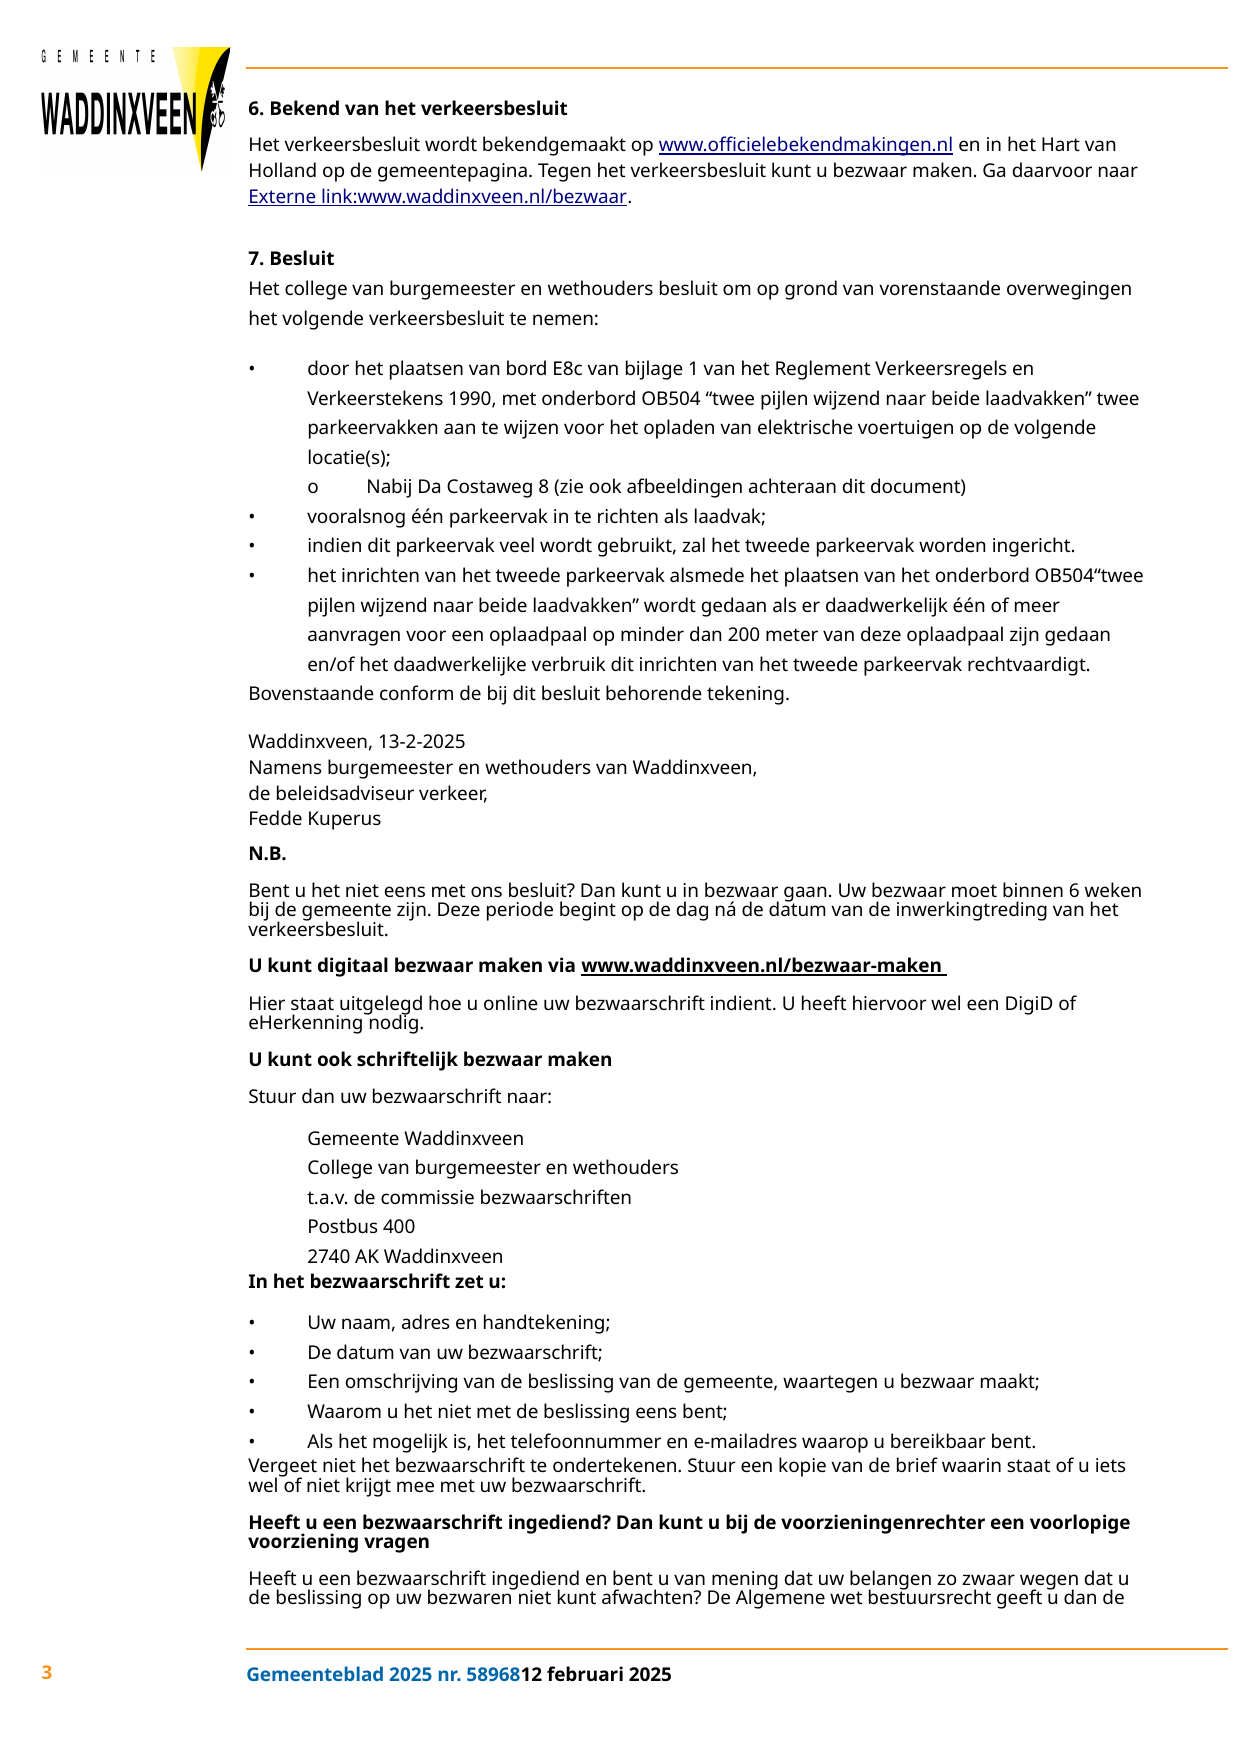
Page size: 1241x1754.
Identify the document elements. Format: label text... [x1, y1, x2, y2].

text Het verkeersbesluit wordt bekendgemaakt op www.officielebekendmakingen.nl en in het Hart van Holland op de gemeentepagina. Tegen het verkeersbesluit kunt u bezwaar maken. Ga daarvoor naar Externe link:www.waddinxveen.nl/bezwaar. [248, 131, 1152, 209]
text Het college van burgemeester en wethouders besluit om op grond van vorenstaande overwegingen het volgende verkeersbesluit te nemen: [248, 275, 1152, 331]
list 2740 AK Waddinxveen [248, 1243, 1152, 1269]
picture [41, 47, 231, 172]
list Uw naam, adres en handtekening; [248, 1309, 1152, 1335]
list het inrichten van het tweede parkeervak alsmede het plaatsen van het onderbord OB504“twee pijlen wijzend naar beide laadvakken” wordt gedaan als er daadwerkelijk één of meer aanvragen voor een oplaadpaal op minder dan 200 meter van deze oplaadpaal zijn gedaan en/of het daadwerkelijke verbruik dit inrichten van het tweede parkeervak rechtvaardigt. [248, 562, 1152, 677]
text Hier staat uitgelegd hoe u online uw bezwaarschrift indient. U heeft hiervoor wel een DigiD of eHerkenning nodig. [248, 994, 1152, 1033]
list Gemeente Waddinxveen [248, 1125, 1152, 1150]
text Heeft u een bezwaarschrift ingediend en bent u van mening dat uw belangen zo zwaar wegen dat u de beslissing op uw bezwaren niet kunt afwachten? De Algemene wet bestuursrecht geeft u dan de [248, 1570, 1152, 1608]
list vooralsnog één parkeervak in te richten als laadvak; [248, 503, 1152, 529]
list indien dit parkeervak veel wordt gebruikt, zal het tweede parkeervak worden ingericht. [248, 533, 1152, 558]
list De datum van uw bezwaarschrift; [248, 1339, 1152, 1365]
text de beleidsadviseur verkeer, [248, 780, 1152, 806]
text Fedde Kuperus [248, 806, 1152, 831]
list College van burgemeester en wethouders [248, 1154, 1152, 1180]
text 6. Bekend van het verkeersbesluit [248, 95, 1152, 121]
list Waarom u het niet met de beslissing eens bent; [248, 1398, 1152, 1424]
list Postbus 400 [248, 1213, 1152, 1239]
text U kunt ook schriftelijk bezwaar maken [248, 1051, 1152, 1070]
list t.a.v. de commissie bezwaarschriften [248, 1184, 1152, 1209]
text Stuur dan uw bezwaarschrift naar: [248, 1088, 1152, 1107]
text Heeft u een bezwaarschrift ingediend? Dan kunt u bij de voorzieningenrechter een voorlopige voorziening vragen [248, 1514, 1152, 1552]
list Nabij Da Costaweg 8 (zie ook afbeeldingen achteraan dit document) [307, 473, 1152, 499]
list Als het mogelijk is, het telefoonnummer en e-mailadres waarop u bereikbaar bent. [248, 1428, 1152, 1454]
list door het plaatsen van bord E8c van bijlage 1 van het Reglement Verkeersregels en Verkeerstekens 1990, met onderbord OB504 “twee pijlen wijzend naar beide laadvakken” twee parkeervakken aan te wijzen voor het opladen van elektrische voertuigen op de volgende locatie(s); [248, 355, 1152, 470]
text Bovenstaande conform de bij dit besluit behorende tekening. [248, 681, 1152, 706]
text Waddinxveen, 13-2-2025 [248, 728, 1152, 754]
text Bent u het niet eens met ons besluit? Dan kunt u in bezwaar gaan. Uw bezwaar moet binnen 6 weken bij de gemeente zijn. Deze periode begint op de dag ná de datum van de inwerkingtreding van het verkeersbesluit. [248, 882, 1152, 940]
text In het bezwaarschrift zet u: [248, 1273, 1152, 1292]
text 7. Besluit [248, 246, 1152, 271]
list Een omschrijving van de beslissing van de gemeente, waartegen u bezwaar maakt; [248, 1369, 1152, 1394]
text Vergeet niet het bezwaarschrift te ondertekenen. Stuur een kopie van de brief waarin staat of u iets wel of niet krijgt mee met uw bezwaarschrift. [248, 1457, 1152, 1496]
text Namens burgemeester en wethouders van Waddinxveen, [248, 754, 1152, 780]
text U kunt digitaal bezwaar maken via www.waddinxveen.nl/bezwaar-maken [248, 957, 1152, 977]
text N.B. [248, 845, 1152, 864]
